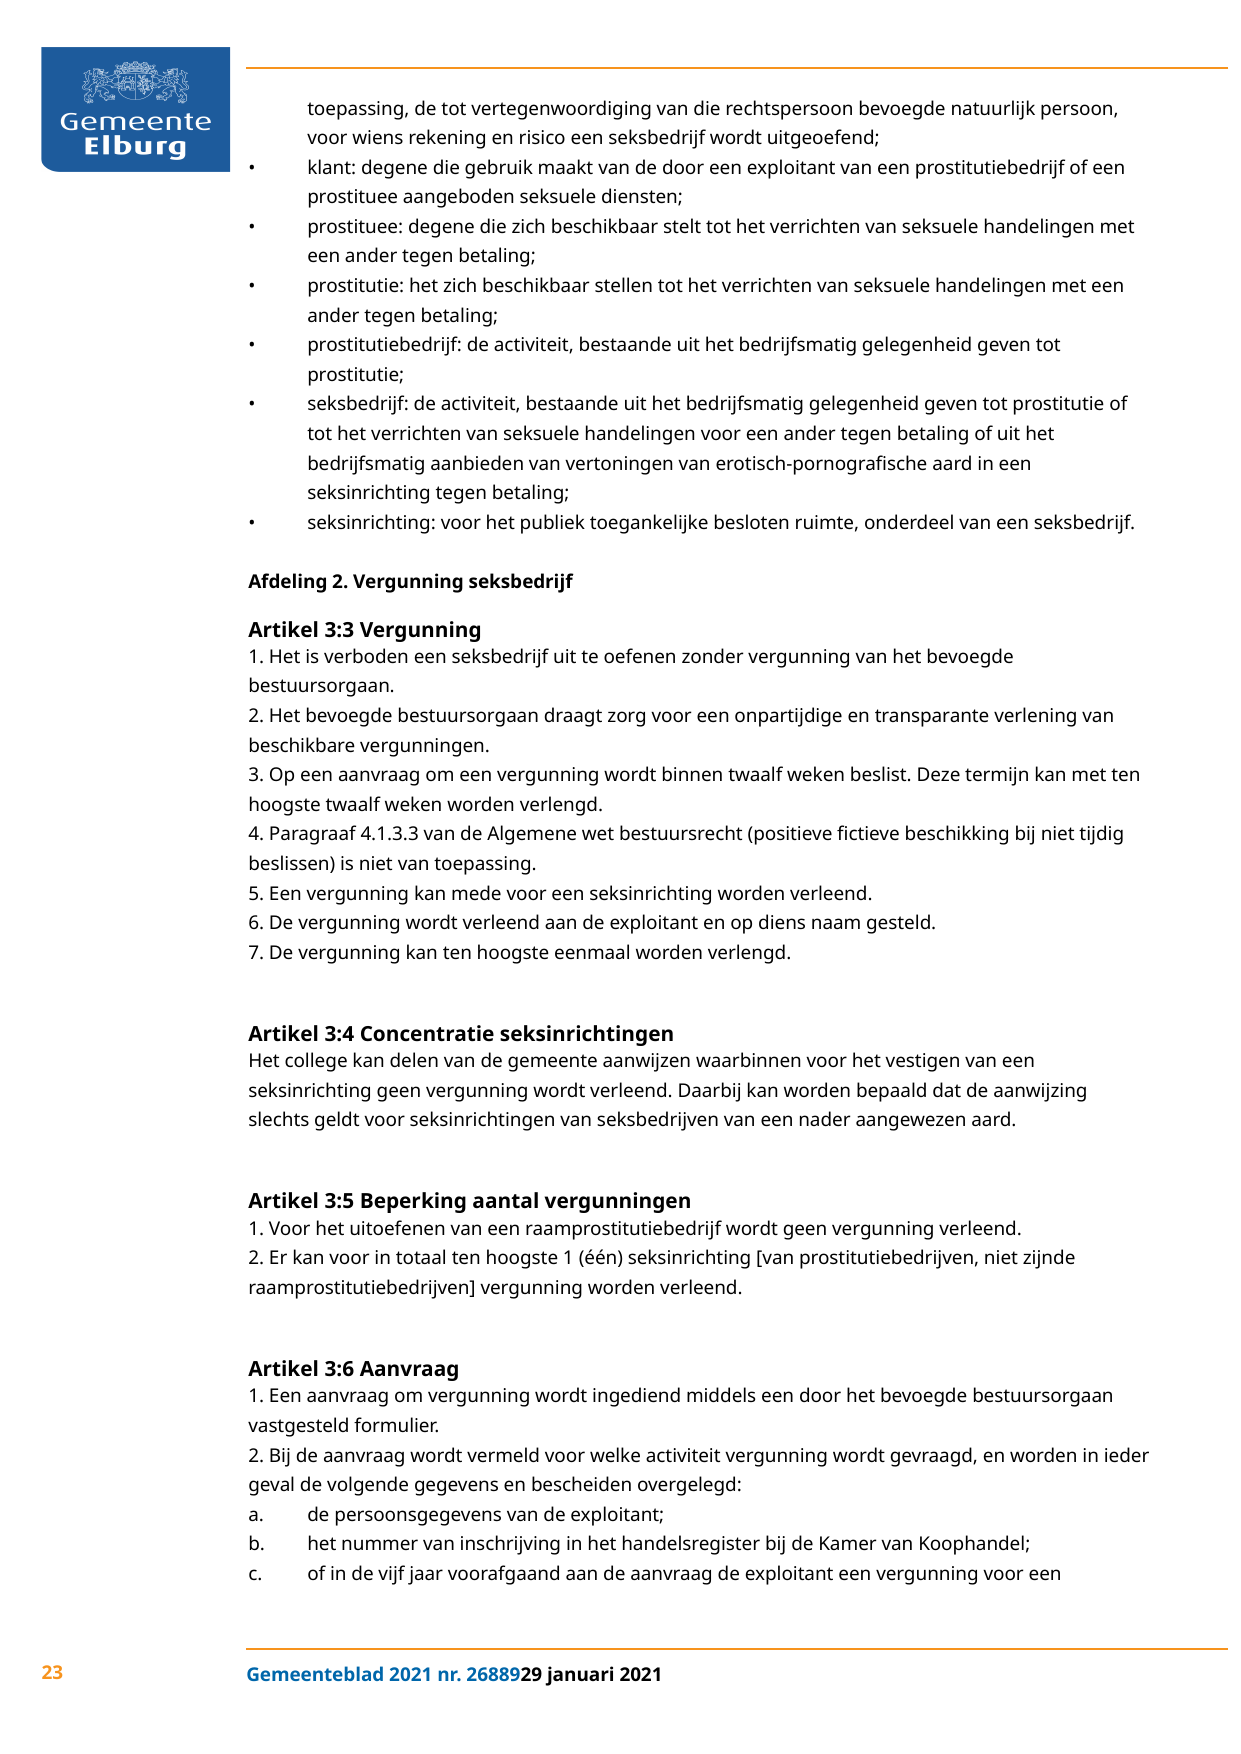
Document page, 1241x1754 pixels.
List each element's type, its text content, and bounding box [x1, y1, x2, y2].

text Artikel 3:5 Beperking aantal vergunningen [248, 1187, 1152, 1215]
list prostitutiebedrijf: de activiteit, bestaande uit het bedrijfsmatig gelegenheid geven tot prostitutie; [248, 331, 1152, 387]
text 2. Er kan voor in totaal ten hoogste 1 (één) seksinrichting [van prostitutiebedrijven, niet zijnde raamprostitutiebedrijven] vergunning worden verleend. [248, 1244, 1152, 1300]
text 2. Het bevoegde bestuursorgaan draagt zorg voor een onpartijdige en transparante verlening van beschikbare vergunningen. [248, 702, 1152, 758]
text Afdeling 2. Vergunning seksbedrijf [248, 568, 1152, 594]
list klant: degene die gebruik maakt van de door een exploitant van een prostitutiebedrijf of een prostituee aangeboden seksuele diensten; [248, 154, 1152, 209]
text Artikel 3:4 Concentratie seksinrichtingen [248, 1019, 1152, 1047]
picture [41, 47, 231, 172]
list seksbedrijf: de activiteit, bestaande uit het bedrijfsmatig gelegenheid geven tot prostitutie of tot het verrichten van seksuele handelingen voor een ander tegen betaling of uit het bedrijfsmatig aanbieden van vertoningen van erotisch-pornografische aard in een seksinrichting tegen betaling; [248, 391, 1152, 505]
text 2. Bij de aanvraag wordt vermeld voor welke activiteit vergunning wordt gevraagd, en worden in ieder geval de volgende gegevens en bescheiden overgelegd: [248, 1442, 1152, 1497]
list het nummer van inschrijving in het handelsregister bij de Kamer van Koophandel; [248, 1531, 1152, 1556]
text 1. Het is verboden een seksbedrijf uit te oefenen zonder vergunning van het bevoegde bestuursorgaan. [248, 643, 1152, 698]
text 1. Voor het uitoefenen van een raamprostitutiebedrijf wordt geen vergunning verleend. [248, 1215, 1152, 1241]
text 1. Een aanvraag om vergunning wordt ingediend middels een door het bevoegde bestuursorgaan vastgesteld formulier. [248, 1383, 1152, 1438]
text Artikel 3:6 Aanvraag [248, 1354, 1152, 1383]
text Het college kan delen van de gemeente aanwijzen waarbinnen voor het vestigen van een seksinrichting geen vergunning wordt verleend. Daarbij kan worden bepaald dat de aanwijzing slechts geldt voor seksinrichtingen van seksbedrijven van een nader aangewezen aard. [248, 1047, 1152, 1132]
list of in de vijf jaar voorafgaand aan de aanvraag de exploitant een vergunning voor een [248, 1560, 1152, 1586]
list prostituee: degene die zich beschikbaar stelt tot het verrichten van seksuele handelingen met een ander tegen betaling; [248, 213, 1152, 268]
text 6. De vergunning wordt verleend aan de exploitant en op diens naam gesteld. [248, 909, 1152, 935]
list toepassing, de tot vertegenwoordiging van die rechtspersoon bevoegde natuurlijk persoon, voor wiens rekening en risico een seksbedrijf wordt uitgeoefend; [248, 95, 1152, 150]
text Artikel 3:3 Vergunning [248, 615, 1152, 643]
list de persoonsgegevens van de exploitant; [248, 1501, 1152, 1527]
text 3. Op een aanvraag om een vergunning wordt binnen twaalf weken beslist. Deze termijn kan met ten hoogste twaalf weken worden verlengd. [248, 761, 1152, 817]
text 7. De vergunning kan ten hoogste eenmaal worden verlengd. [248, 939, 1152, 965]
list seksinrichting: voor het publiek toegankelijke besloten ruimte, onderdeel van een seksbedrijf. [248, 509, 1152, 535]
text 4. Paragraaf 4.1.3.3 van de Algemene wet bestuursrecht (positieve fictieve beschikking bij niet tijdig beslissen) is niet van toepassing. [248, 821, 1152, 876]
list prostitutie: het zich beschikbaar stellen tot het verrichten van seksuele handelingen met een ander tegen betaling; [248, 272, 1152, 328]
text 5. Een vergunning kan mede voor een seksinrichting worden verleend. [248, 880, 1152, 906]
